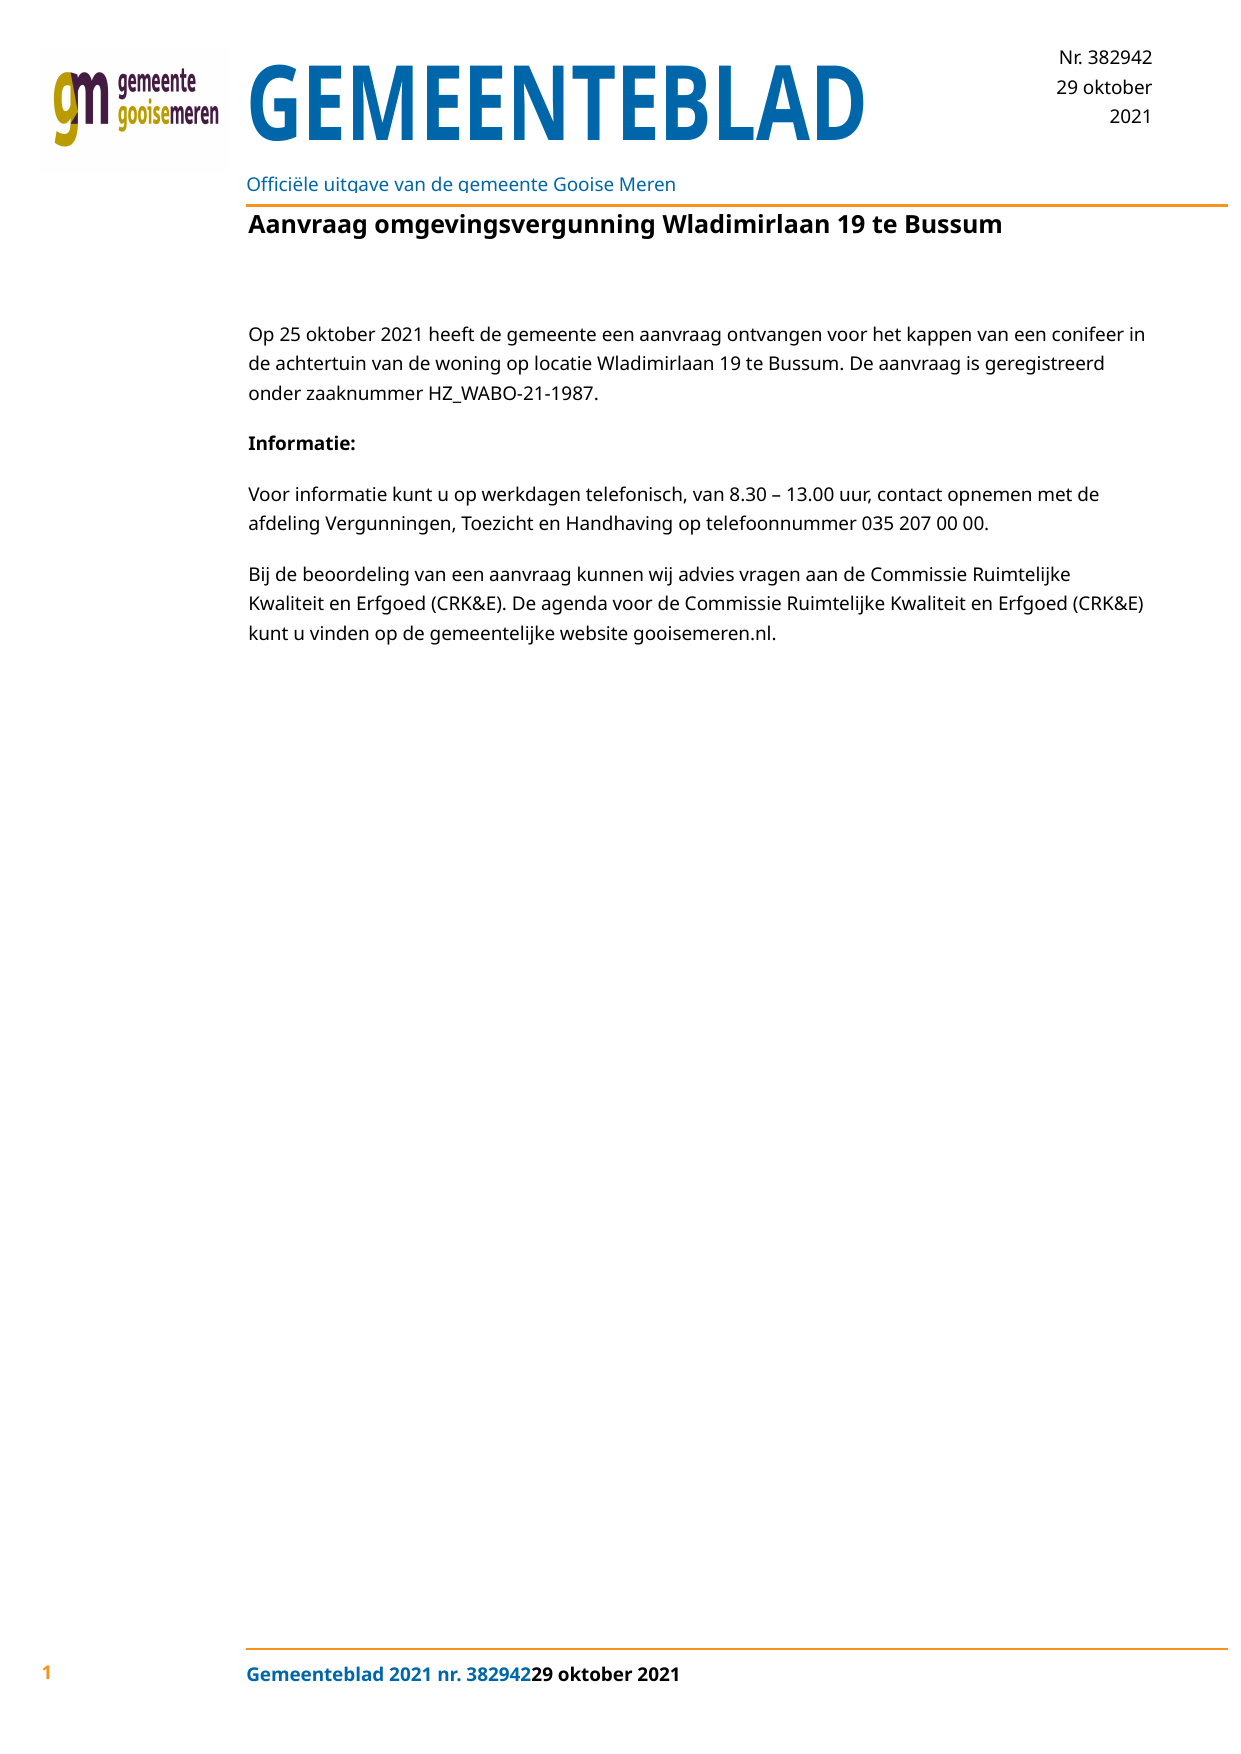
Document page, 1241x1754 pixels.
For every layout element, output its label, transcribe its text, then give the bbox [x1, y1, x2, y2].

text Bij de beoordeling van een aanvraag kunnen wij advies vragen aan de Commissie Ruimtelijke Kwaliteit en Erfgoed (CRK&E). De agenda voor de Commissie Ruimtelijke Kwaliteit en Erfgoed (CRK&E) kunt u vinden op de gemeentelijke website gooisemeren.nl. [248, 561, 1152, 646]
text Op 25 oktober 2021 heeft de gemeente een aanvraag ontvangen voor het kappen van een conifeer in de achtertuin van de woning op locatie Wladimirlaan 19 te Bussum. De aanvraag is geregistreerd onder zaaknummer HZ_WABO-21-1987. [248, 321, 1152, 406]
text Voor informatie kunt u op werkdagen telefonisch, van 8.30 – 13.00 uur, contact opnemen met de afdeling Vergunningen, Toezicht en Handhaving op telefoonnummer 035 207 00 00. [248, 481, 1152, 536]
text Informatie: [248, 430, 1152, 456]
picture [41, 47, 231, 172]
text Aanvraag omgevingsvergunning Wladimirlaan 19 te Bussum [248, 207, 1152, 241]
